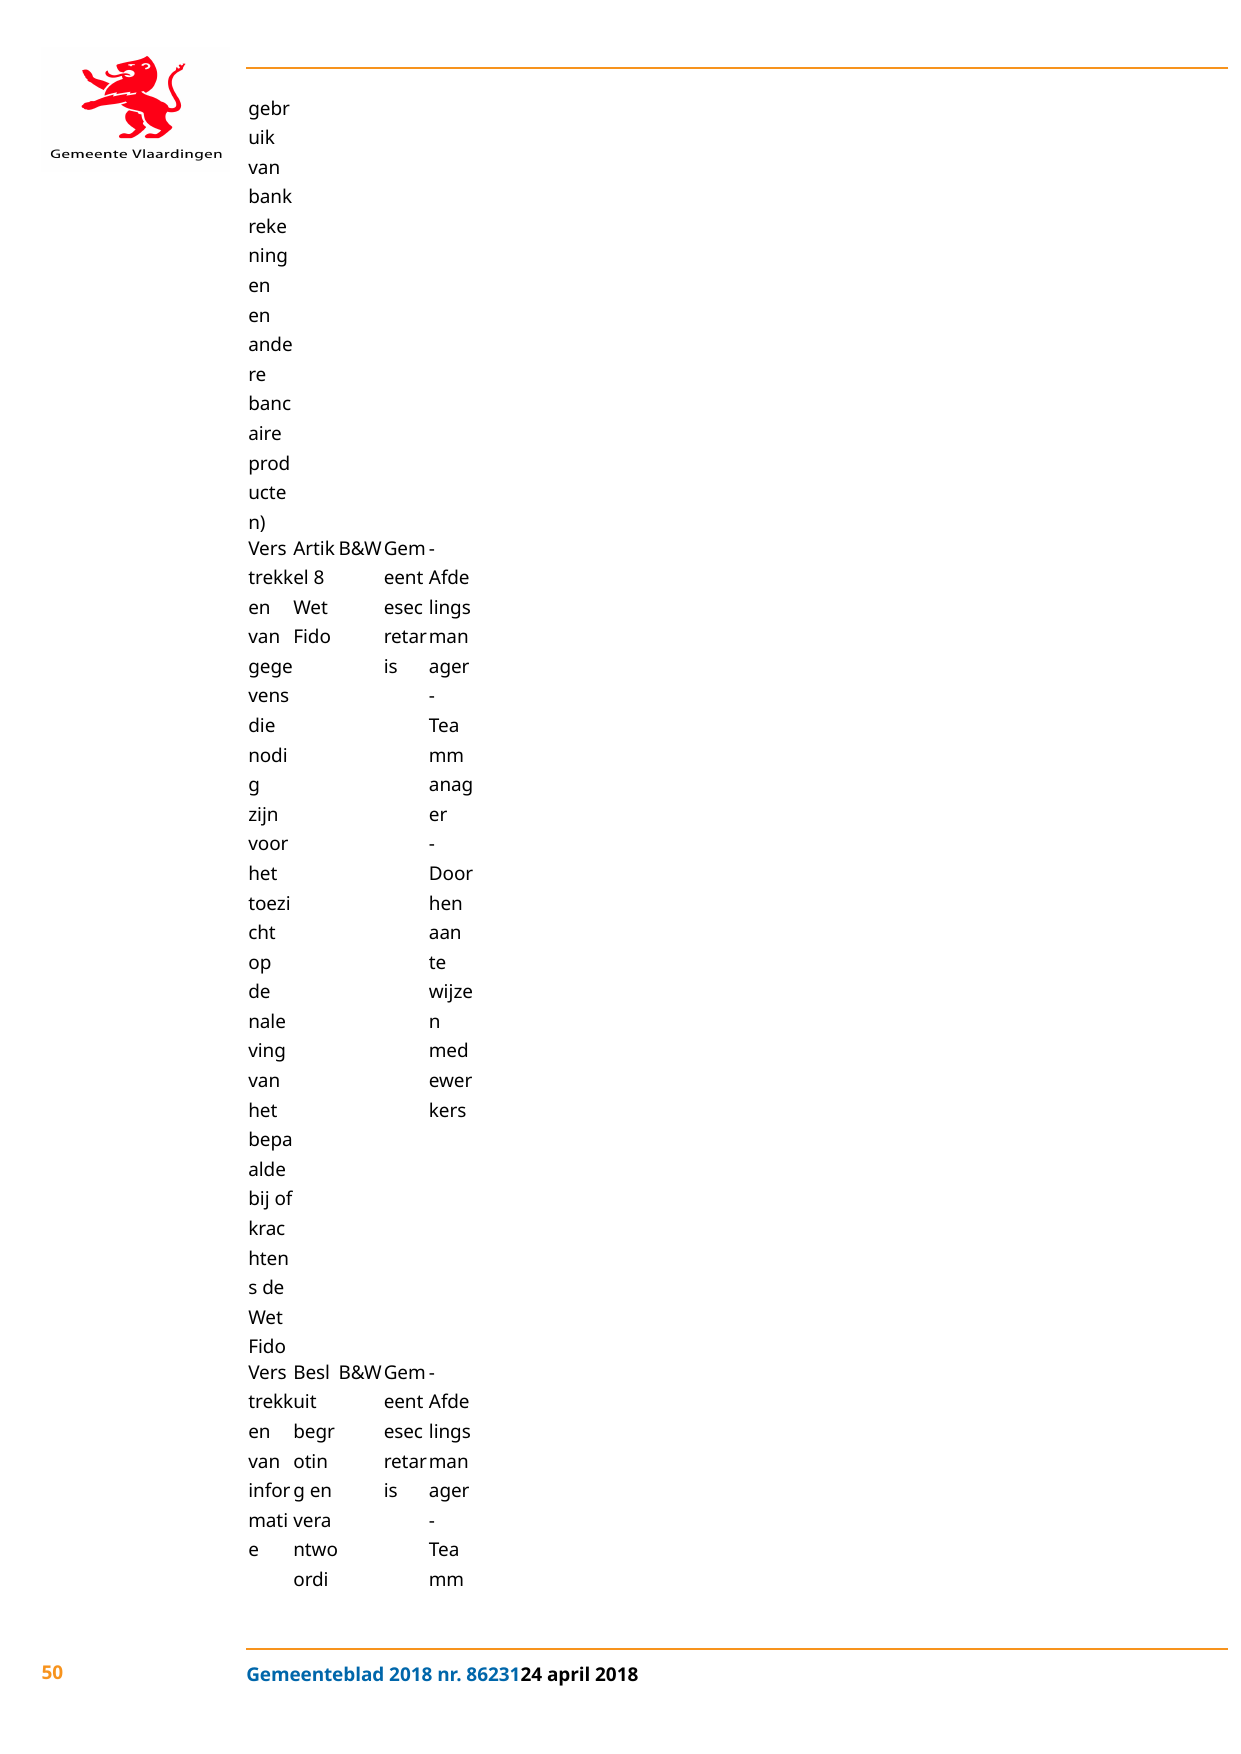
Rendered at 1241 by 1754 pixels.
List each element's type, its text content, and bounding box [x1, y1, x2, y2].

table_cell gebruik van bankrekeningen en andere bancaire producten) [248, 95, 293, 535]
table_cell B&W [338, 535, 383, 1359]
table_cell Besluit begroting en verantwoordi [293, 1359, 338, 1592]
table_cell [474, 95, 519, 535]
table_cell [384, 95, 429, 535]
table_cell [474, 535, 519, 1359]
table_cell Gemeentesecretaris [384, 535, 429, 1359]
table_cell [338, 95, 383, 535]
table_cell B&W [338, 1359, 383, 1592]
table_cell Gemeentesecretaris [384, 1359, 429, 1592]
table_cell Artikel 8 Wet Fido [293, 535, 338, 1359]
table_cell [474, 1359, 519, 1592]
table_cell - Afdelingsmanager - Teamm [429, 1359, 474, 1592]
table_cell [293, 95, 338, 535]
table_cell Verstrekken van informatie [248, 1359, 293, 1592]
picture [41, 47, 231, 172]
table_cell [429, 95, 474, 535]
table_cell - Afdelingsmanager - Teammanager - Door hen aan te wijzen medewerkers [429, 535, 474, 1359]
table_cell Verstrekken van gegevens die nodig zijn voor het toezicht op de naleving van het bepaalde bij of krachtens de Wet Fido [248, 535, 293, 1359]
